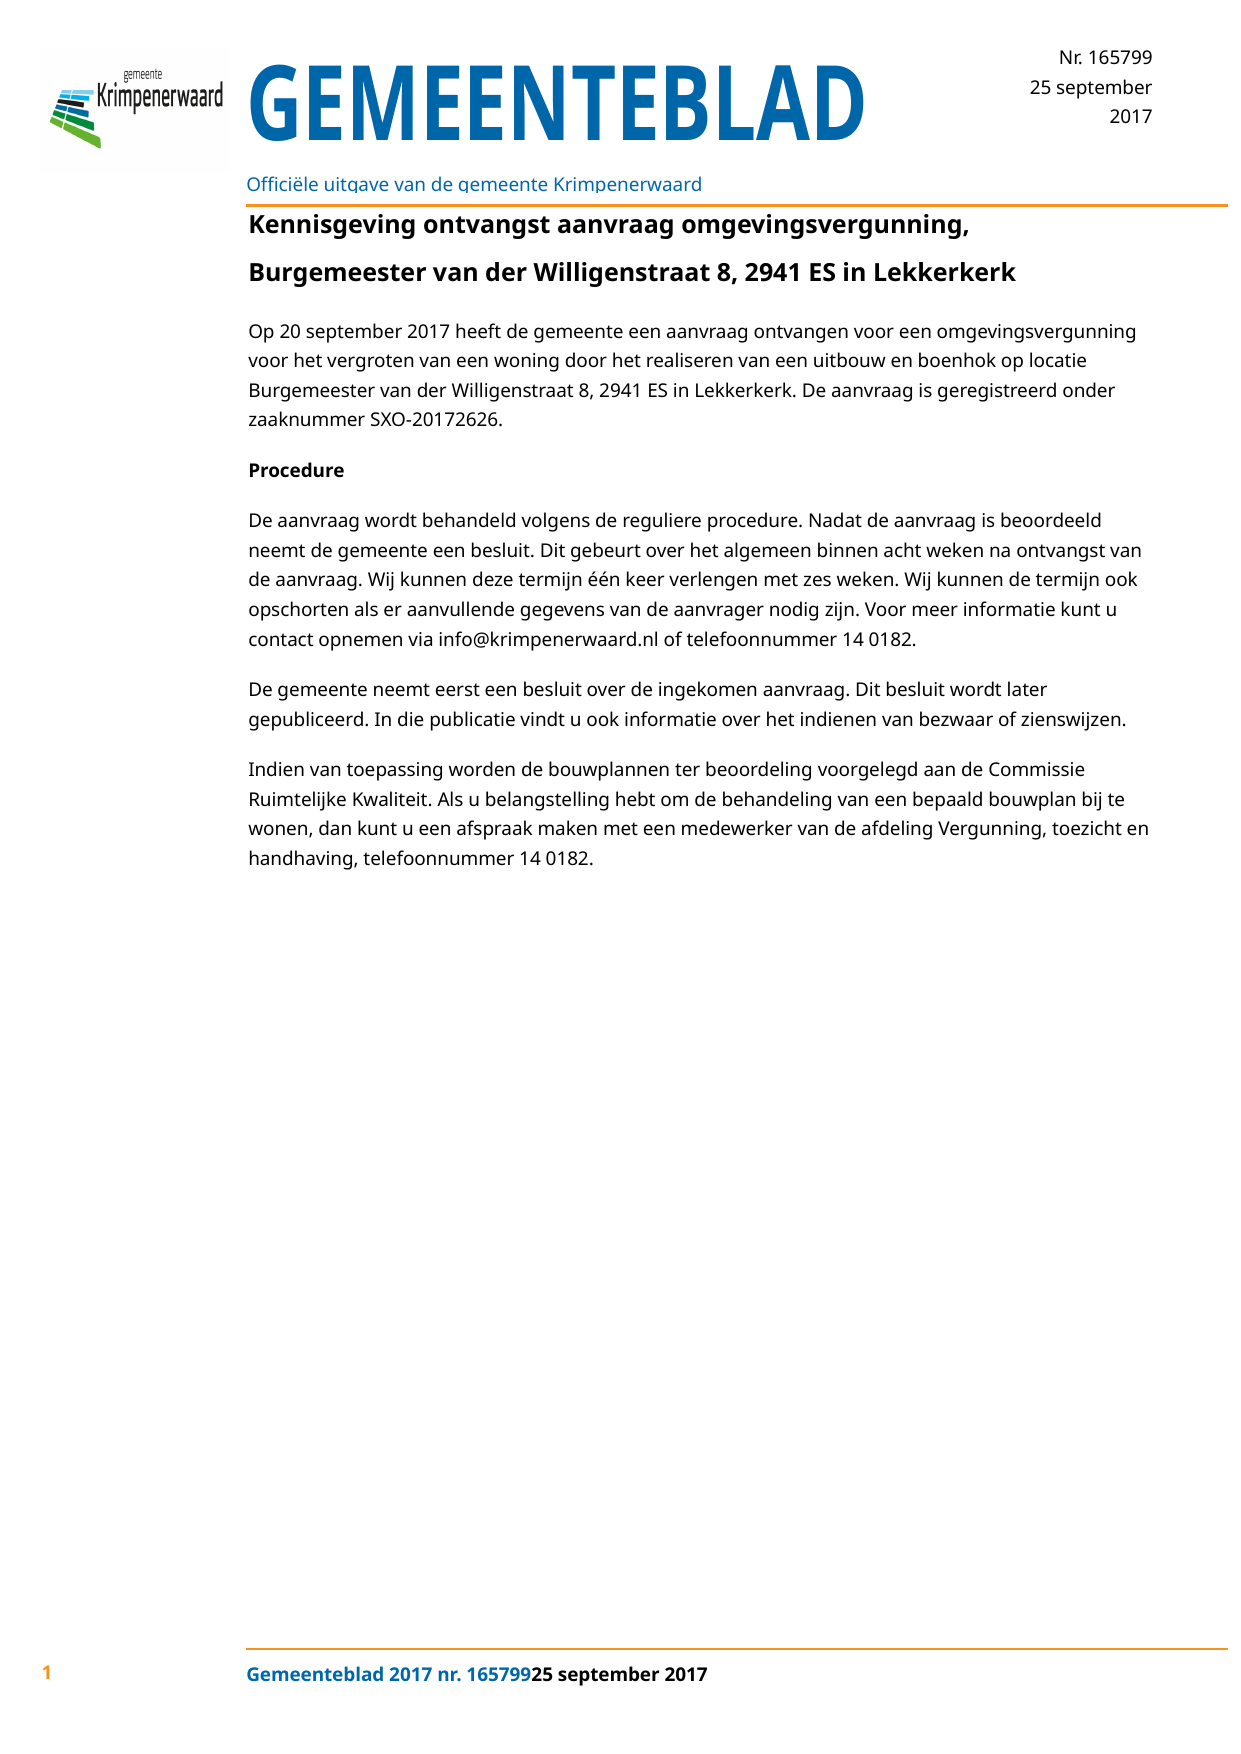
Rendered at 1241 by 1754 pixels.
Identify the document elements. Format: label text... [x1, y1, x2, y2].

text Op 20 september 2017 heeft de gemeente een aanvraag ontvangen voor een omgevingsvergunning voor het vergroten van een woning door het realiseren van een uitbouw en boenhok op locatie Burgemeester van der Willigenstraat 8, 2941 ES in Lekkerkerk. De aanvraag is geregistreerd onder zaaknummer SXO-20172626. [248, 318, 1152, 432]
text Indien van toepassing worden de bouwplannen ter beoordeling voorgelegd aan de Commissie Ruimtelijke Kwaliteit. Als u belangstelling hebt om de behandeling van een bepaald bouwplan bij te wonen, dan kunt u een afspraak maken met een medewerker van de afdeling Vergunning, toezicht en handhaving, telefoonnummer 14 0182. [248, 756, 1152, 871]
picture [41, 47, 231, 172]
text Kennisgeving ontvangst aanvraag omgevingsvergunning, Burgemeester van der Willigenstraat 8, 2941 ES in Lekkerkerk [248, 207, 1152, 288]
text Procedure [248, 457, 1152, 483]
text De gemeente neemt eerst een besluit over de ingekomen aanvraag. Dit besluit wordt later gepubliceerd. In die publicatie vindt u ook informatie over het indienen van bezwaar of zienswijzen. [248, 676, 1152, 732]
text De aanvraag wordt behandeld volgens de reguliere procedure. Nadat de aanvraag is beoordeeld neemt de gemeente een besluit. Dit gebeurt over het algemeen binnen acht weken na ontvangst van de aanvraag. Wij kunnen deze termijn één keer verlengen met zes weken. Wij kunnen de termijn ook opschorten als er aanvullende gegevens van de aanvrager nodig zijn. Voor meer informatie kunt u contact opnemen via info@krimpenerwaard.nl of telefoonnummer 14 0182. [248, 507, 1152, 652]
